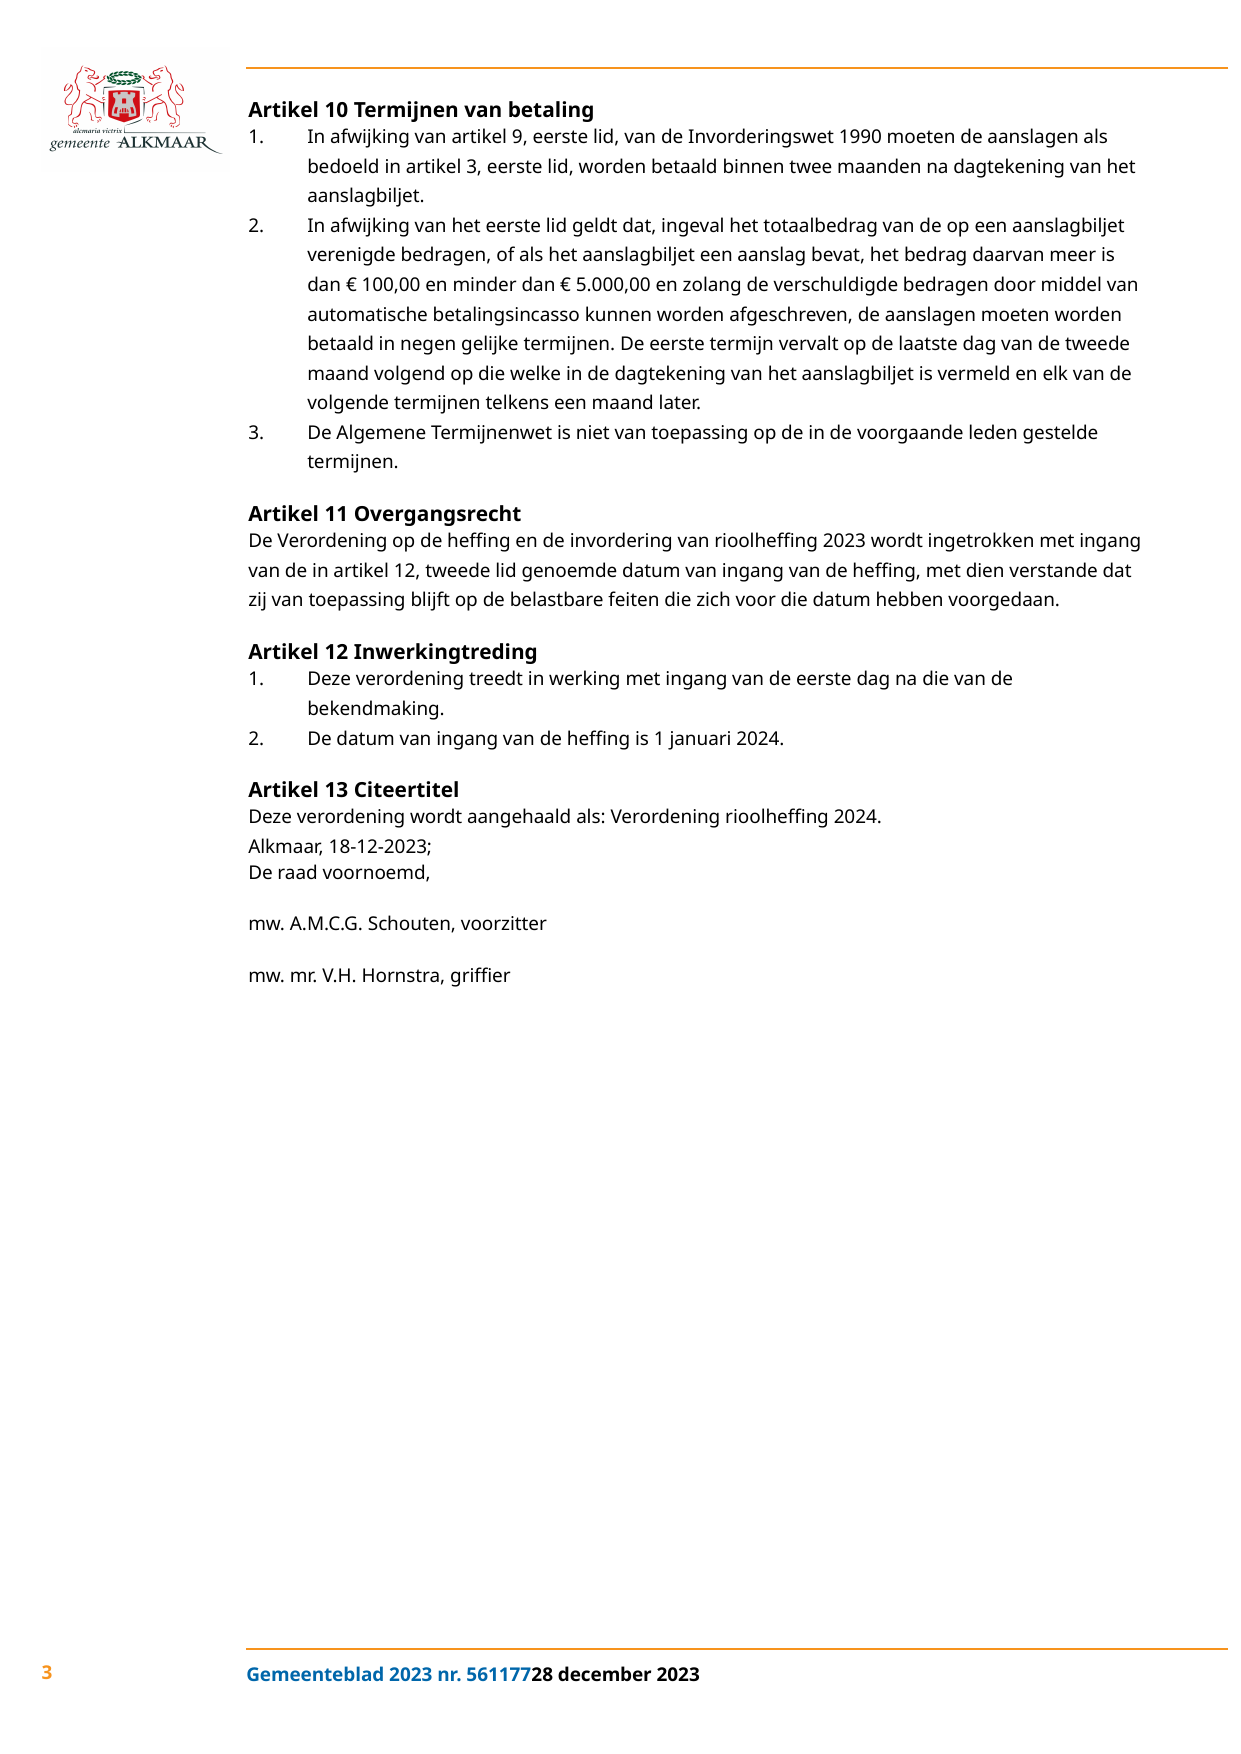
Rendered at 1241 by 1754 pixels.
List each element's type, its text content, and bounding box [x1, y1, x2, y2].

picture [41, 47, 231, 172]
text De raad voornoemd, [248, 859, 1152, 884]
text Deze verordening wordt aangehaald als: Verordening rioolheffing 2024. [248, 803, 1152, 829]
list In afwijking van het eerste lid geldt dat, ingeval het totaalbedrag van de op een aanslagbiljet verenigde bedragen, of als het aanslagbiljet een aanslag bevat, het bedrag daarvan meer is dan € 100,00 en minder dan € 5.000,00 en zolang de verschuldigde bedragen door middel van automatische betalingsincasso kunnen worden afgeschreven, de aanslagen moeten worden betaald in negen gelijke termijnen. De eerste termijn vervalt op de laatste dag van de tweede maand volgend op die welke in de dagtekening van het aanslagbiljet is vermeld en elk van de volgende termijnen telkens een maand later. [248, 212, 1152, 415]
text Artikel 12 Inwerkingtreding [248, 637, 1152, 666]
list Deze verordening treedt in werking met ingang van de eerste dag na die van de bekendmaking. [248, 666, 1152, 721]
text mw. mr. V.H. Hornstra, griffier [248, 962, 1152, 987]
text mw. A.M.C.G. Schouten, voorzitter [248, 910, 1152, 936]
list In afwijking van artikel 9, eerste lid, van de Invorderingswet 1990 moeten de aanslagen als bedoeld in artikel 3, eerste lid, worden betaald binnen twee maanden na dagtekening van het aanslagbiljet. [248, 123, 1152, 208]
text Artikel 10 Termijnen van betaling [248, 95, 1152, 123]
list De Algemene Termijnenwet is niet van toepassing op de in de voorgaande leden gestelde termijnen. [248, 419, 1152, 474]
list De datum van ingang van de heffing is 1 januari 2024. [248, 725, 1152, 750]
text De Verordening op de heffing en de invordering van rioolheffing 2023 wordt ingetrokken met ingang van de in artikel 12, tweede lid genoemde datum van ingang van de heffing, met dien verstande dat zij van toepassing blijft op de belastbare feiten die zich voor die datum hebben voorgedaan. [248, 527, 1152, 612]
text Artikel 11 Overgangsrecht [248, 499, 1152, 527]
text Artikel 13 Citeertitel [248, 775, 1152, 803]
text Alkmaar, 18-12-2023; [248, 833, 1152, 859]
